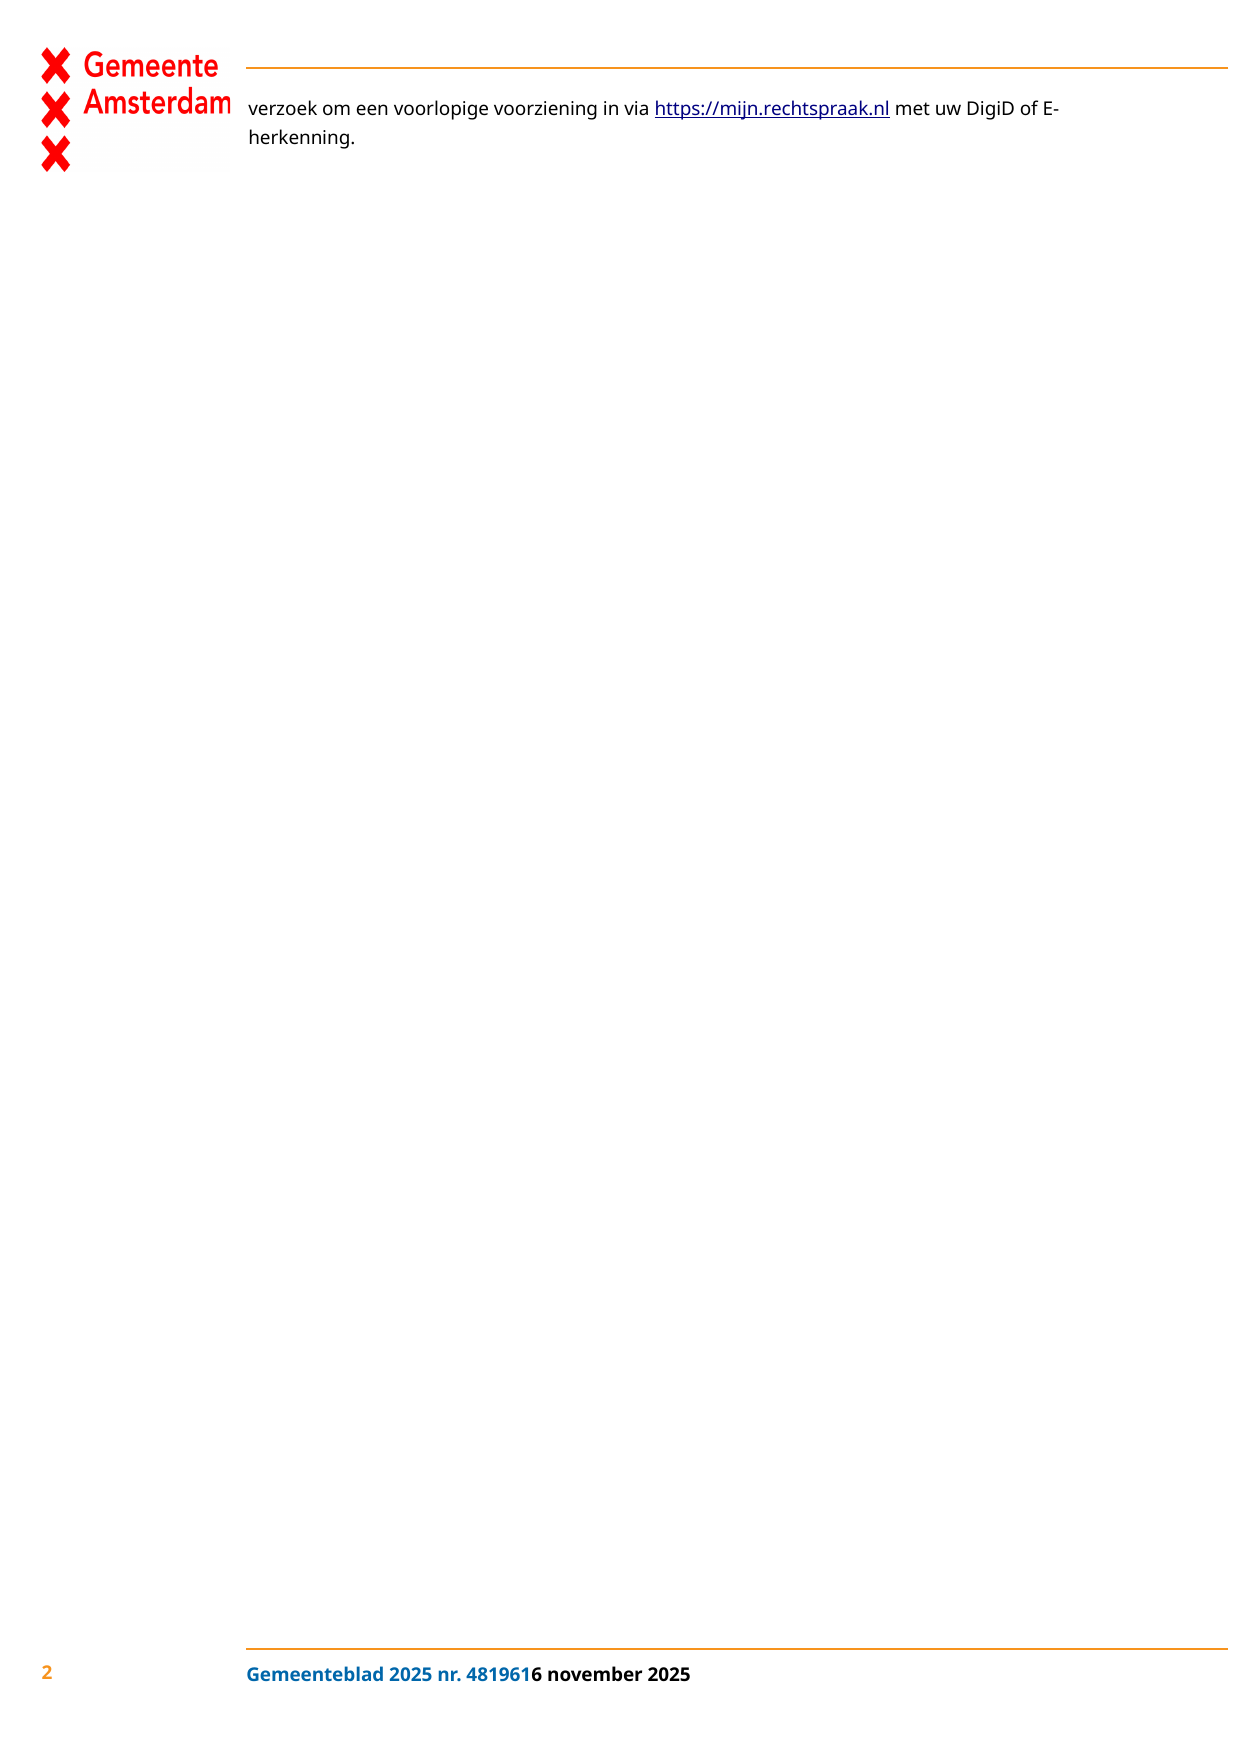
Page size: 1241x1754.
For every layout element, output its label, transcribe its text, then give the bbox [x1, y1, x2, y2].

text verzoek om een voorlopige voorziening in via https://mijn.rechtspraak.nl met uw DigiD of E-herkenning. [248, 95, 1152, 150]
picture [41, 47, 231, 172]
